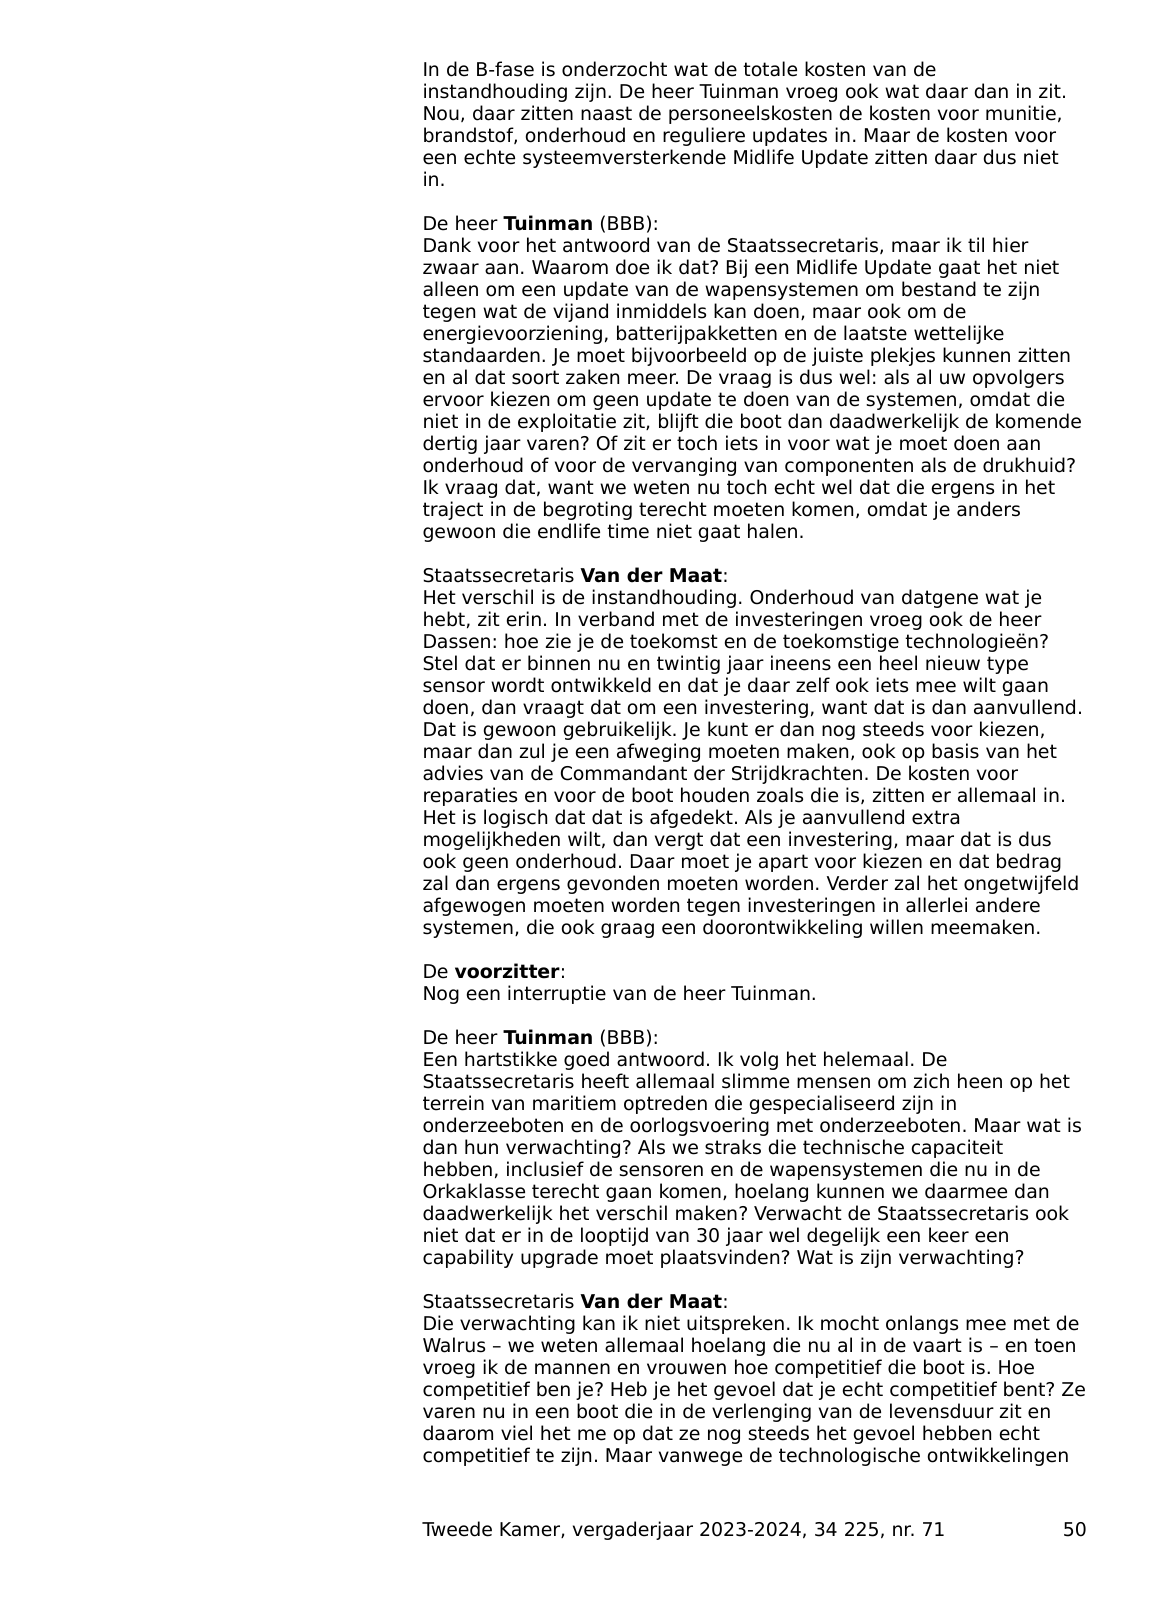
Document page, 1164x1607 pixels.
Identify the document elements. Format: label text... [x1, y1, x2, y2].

text De heer Tuinman (BBB): [422, 1027, 1087, 1049]
text De heer Tuinman (BBB): [422, 213, 1087, 235]
text Staatssecretaris Van der Maat: [422, 1291, 1087, 1313]
text Dank voor het antwoord van de Staatssecretaris, maar ik til hier zwaar aan. Waarom doe ik dat? Bij een Midlife Update gaat het niet alleen om een update van de wapensystemen om bestand te zijn tegen wat de vijand inmiddels kan doen, maar ook om de energievoorziening, batterijpakketten en de laatste wettelijke standaarden. Je moet bijvoorbeeld op de juiste plekjes kunnen zitten en al dat soort zaken meer. De vraag is dus wel: als al uw opvolgers ervoor kiezen om geen update te doen van de systemen, omdat die niet in de exploitatie zit, blijft die boot dan daadwerkelijk de komende dertig jaar varen? Of zit er toch iets in voor wat je moet doen aan onderhoud of voor de vervanging van componenten als de drukhuid? Ik vraag dat, want we weten nu toch echt wel dat die ergens in het traject in de begroting terecht moeten komen, omdat je anders gewoon die endlife time niet gaat halen. [422, 235, 1087, 543]
text Een hartstikke goed antwoord. Ik volg het helemaal. De Staatssecretaris heeft allemaal slimme mensen om zich heen op het terrein van maritiem optreden die gespecialiseerd zijn in onderzeeboten en de oorlogsvoering met onderzeeboten. Maar wat is dan hun verwachting? Als we straks die technische capaciteit hebben, inclusief de sensoren en de wapensystemen die nu in de Orkaklasse terecht gaan komen, hoelang kunnen we daarmee dan daadwerkelijk het verschil maken? Verwacht de Staatssecretaris ook niet dat er in de looptijd van 30 jaar wel degelijk een keer een capability upgrade moet plaatsvinden? Wat is zijn verwachting? [422, 1049, 1087, 1269]
text In de B-fase is onderzocht wat de totale kosten van de instandhouding zijn. De heer Tuinman vroeg ook wat daar dan in zit. Nou, daar zitten naast de personeelskosten de kosten voor munitie, brandstof, onderhoud en reguliere updates in. Maar de kosten voor een echte systeemversterkende Midlife Update zitten daar dus niet in. [422, 59, 1087, 191]
text Die verwachting kan ik niet uitspreken. Ik mocht onlangs mee met de Walrus – we weten allemaal hoelang die nu al in de vaart is – en toen vroeg ik de mannen en vrouwen hoe competitief die boot is. Hoe competitief ben je? Heb je het gevoel dat je echt competitief bent? Ze varen nu in een boot die in de verlenging van de levensduur zit en daarom viel het me op dat ze nog steeds het gevoel hebben echt competitief te zijn. Maar vanwege de technologische ontwikkelingen [422, 1313, 1087, 1467]
text De voorzitter: [422, 961, 1087, 983]
text Nog een interruptie van de heer Tuinman. [422, 983, 1087, 1005]
text Het verschil is de instandhouding. Onderhoud van datgene wat je hebt, zit erin. In verband met de investeringen vroeg ook de heer Dassen: hoe zie je de toekomst en de toekomstige technologieën? Stel dat er binnen nu en twintig jaar ineens een heel nieuw type sensor wordt ontwikkeld en dat je daar zelf ook iets mee wilt gaan doen, dan vraagt dat om een investering, want dat is dan aanvullend. Dat is gewoon gebruikelijk. Je kunt er dan nog steeds voor kiezen, maar dan zul je een afweging moeten maken, ook op basis van het advies van de Commandant der Strijdkrachten. De kosten voor reparaties en voor de boot houden zoals die is, zitten er allemaal in. Het is logisch dat dat is afgedekt. Als je aanvullend extra mogelijkheden wilt, dan vergt dat een investering, maar dat is dus ook geen onderhoud. Daar moet je apart voor kiezen en dat bedrag zal dan ergens gevonden moeten worden. Verder zal het ongetwijfeld afgewogen moeten worden tegen investeringen in allerlei andere systemen, die ook graag een doorontwikkeling willen meemaken. [422, 587, 1087, 939]
text Staatssecretaris Van der Maat: [422, 565, 1087, 587]
